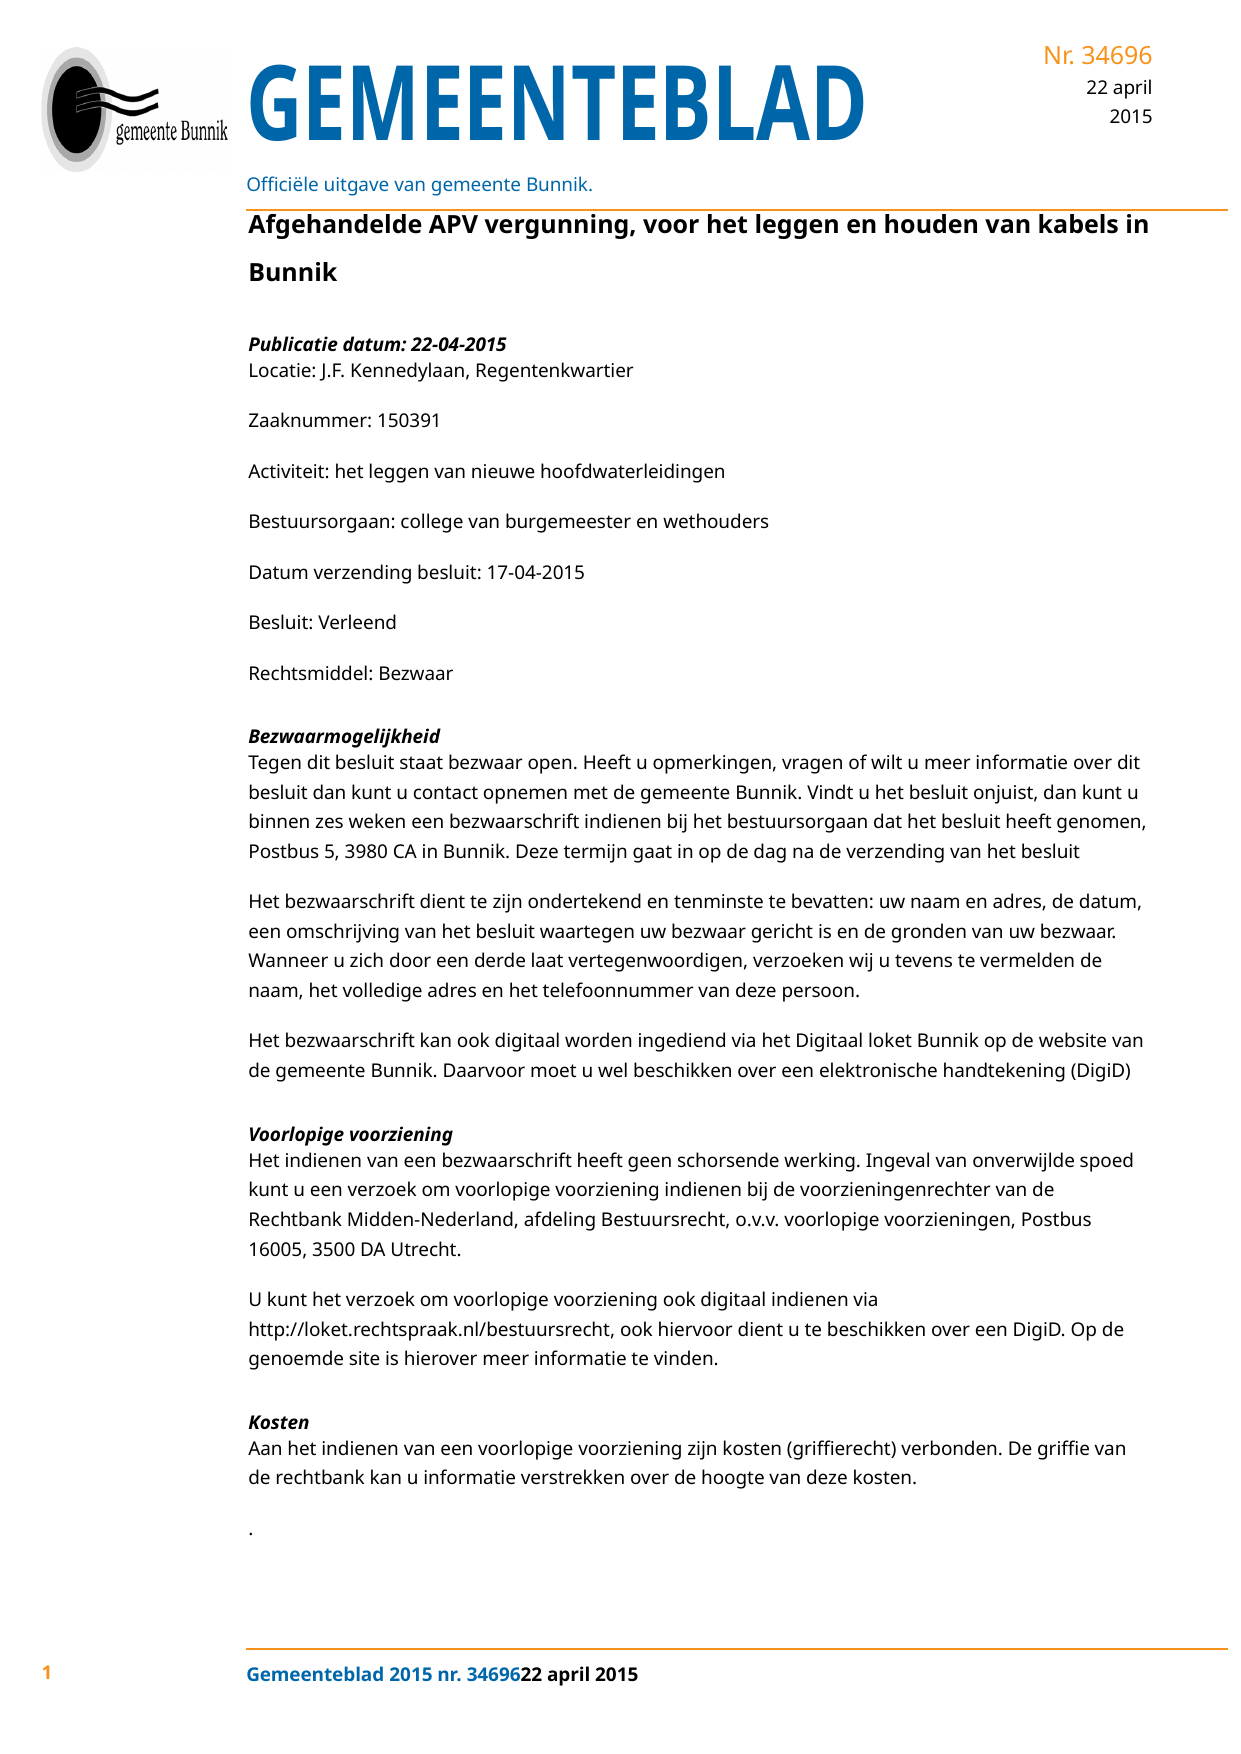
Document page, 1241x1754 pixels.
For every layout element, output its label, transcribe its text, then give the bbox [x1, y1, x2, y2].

text Het bezwaarschrift dient te zijn ondertekend en tenminste te bevatten: uw naam en adres, de datum, een omschrijving van het besluit waartegen uw bezwaar gericht is en de gronden van uw bezwaar. Wanneer u zich door een derde laat vertegenwoordigen, verzoeken wij u tevens te vermelden de naam, het volledige adres en het telefoonnummer van deze persoon. [248, 888, 1152, 1003]
text Locatie: J.F. Kennedylaan, Regentenkwartier [248, 357, 1152, 383]
text . [248, 1515, 1152, 1541]
text Kosten [248, 1409, 1152, 1435]
text Datum verzending besluit: 17-04-2015 [248, 559, 1152, 584]
text Afgehandelde APV vergunning, voor het leggen en houden van kabels in Bunnik [248, 211, 1152, 288]
text Rechtsmiddel: Bezwaar [248, 660, 1152, 685]
text Besluit: Verleend [248, 609, 1152, 635]
text Activiteit: het leggen van nieuwe hoofdwaterleidingen [248, 458, 1152, 484]
text U kunt het verzoek om voorlopige voorziening ook digitaal indienen via http://loket.rechtspraak.nl/bestuursrecht, ook hiervoor dient u te beschikken over een DigiD. Op de genoemde site is hierover meer informatie te vinden. [248, 1286, 1152, 1371]
text Publicatie datum: 22-04-2015 [248, 331, 1152, 357]
picture [41, 47, 231, 172]
text Bezwaarmogelijkheid [248, 724, 1152, 749]
text Aan het indienen van een voorlopige voorziening zijn kosten (griffierecht) verbonden. De griffie van de rechtbank kan u informatie verstrekken over de hoogte van deze kosten. [248, 1435, 1152, 1490]
text Bestuursorgaan: college van burgemeester en wethouders [248, 508, 1152, 534]
text Tegen dit besluit staat bezwaar open. Heeft u opmerkingen, vragen of wilt u meer informatie over dit besluit dan kunt u contact opnemen met de gemeente Bunnik. Vindt u het besluit onjuist, dan kunt u binnen zes weken een bezwaarschrift indienen bij het bestuursorgaan dat het besluit heeft genomen, Postbus 5, 3980 CA in Bunnik. Deze termijn gaat in op de dag na de verzending van het besluit [248, 749, 1152, 864]
text Het indienen van een bezwaarschrift heeft geen schorsende werking. Ingeval van onverwijlde spoed kunt u een verzoek om voorlopige voorziening indienen bij de voorzieningenrechter van de Rechtbank Midden-Nederland, afdeling Bestuursrecht, o.v.v. voorlopige voorzieningen, Postbus 16005, 3500 DA Utrecht. [248, 1147, 1152, 1261]
text Het bezwaarschrift kan ook digitaal worden ingediend via het Digitaal loket Bunnik op de website van de gemeente Bunnik. Daarvoor moet u wel beschikken over een elektronische handtekening (DigiD) [248, 1028, 1152, 1083]
text Voorlopige voorziening [248, 1121, 1152, 1147]
text Zaaknummer: 150391 [248, 408, 1152, 433]
